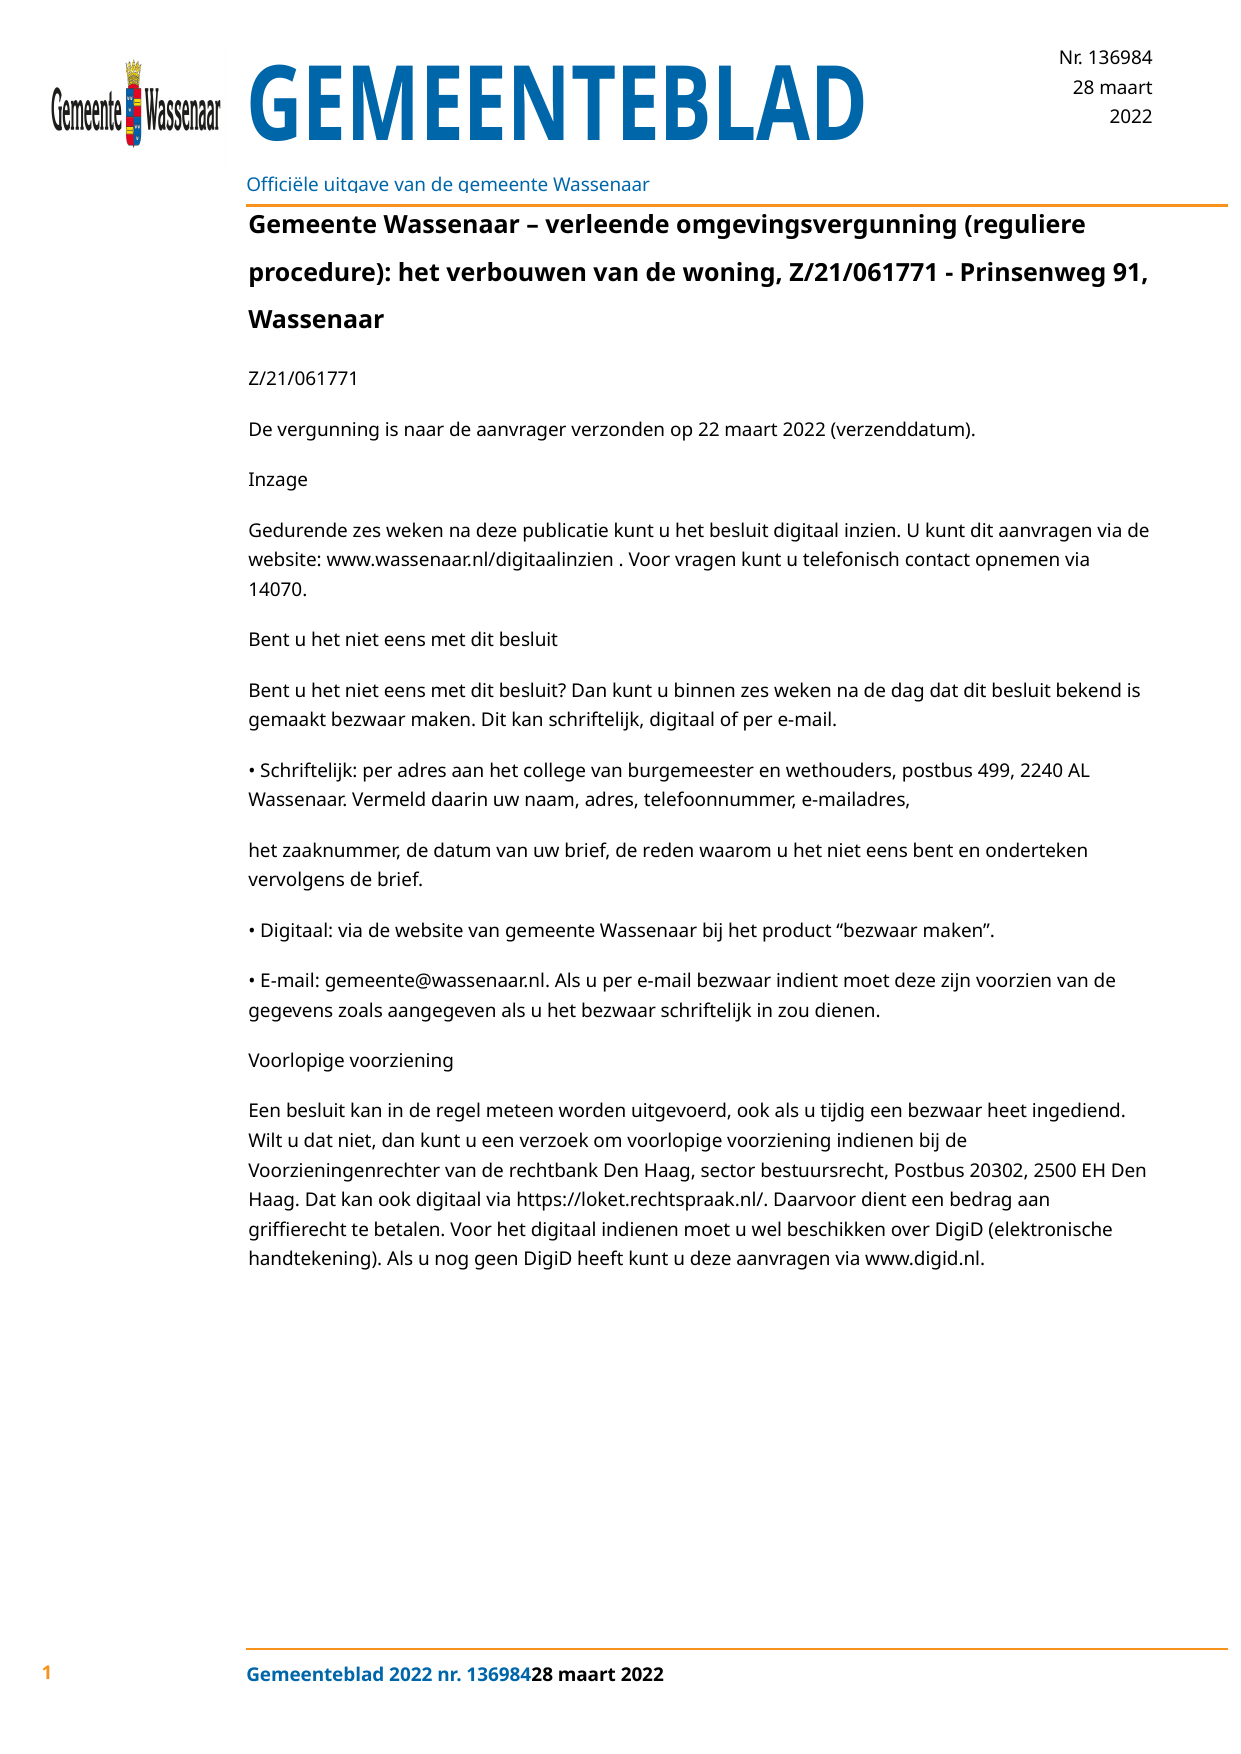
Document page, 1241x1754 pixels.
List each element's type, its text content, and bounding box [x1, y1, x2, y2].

text Gedurende zes weken na deze publicatie kunt u het besluit digitaal inzien. U kunt dit aanvragen via de website: www.wassenaar.nl/digitaalinzien . Voor vragen kunt u telefonisch contact opnemen via 14070. [248, 517, 1152, 602]
text Z/21/061771 [248, 366, 1152, 391]
text Een besluit kan in de regel meteen worden uitgevoerd, ook als u tijdig een bezwaar heet ingediend. Wilt u dat niet, dan kunt u een verzoek om voorlopige voorziening indienen bij de Voorzieningenrechter van de rechtbank Den Haag, sector bestuursrecht, Postbus 20302, 2500 EH Den Haag. Dat kan ook digitaal via https://loket.rechtspraak.nl/. Daarvoor dient een bedrag aan griffierecht te betalen. Voor het digitaal indienen moet u wel beschikken over DigiD (elektronische handtekening). Als u nog geen DigiD heeft kunt u deze aanvragen via www.digid.nl. [248, 1098, 1152, 1271]
text • E-mail: gemeente@wassenaar.nl. Als u per e-mail bezwaar indient moet deze zijn voorzien van de gegevens zoals aangegeven als u het bezwaar schriftelijk in zou dienen. [248, 967, 1152, 1022]
picture [41, 47, 231, 172]
text Voorlopige voorziening [248, 1047, 1152, 1073]
text De vergunning is naar de aanvrager verzonden op 22 maart 2022 (verzenddatum). [248, 416, 1152, 442]
text Inzage [248, 466, 1152, 492]
text het zaaknummer, de datum van uw brief, de reden waarom u het niet eens bent en onderteken vervolgens de brief. [248, 837, 1152, 892]
text Gemeente Wassenaar – verleende omgevingsvergunning (reguliere procedure): het verbouwen van de woning, Z/21/061771 - Prinsenweg 91, Wassenaar [248, 207, 1152, 336]
text • Schriftelijk: per adres aan het college van burgemeester en wethouders, postbus 499, 2240 AL Wassenaar. Vermeld daarin uw naam, adres, telefoonnummer, e-mailadres, [248, 757, 1152, 812]
text Bent u het niet eens met dit besluit [248, 626, 1152, 652]
text • Digitaal: via de website van gemeente Wassenaar bij het product “bezwaar maken”. [248, 917, 1152, 942]
text Bent u het niet eens met dit besluit? Dan kunt u binnen zes weken na de dag dat dit besluit bekend is gemaakt bezwaar maken. Dit kan schriftelijk, digitaal of per e-mail. [248, 677, 1152, 732]
